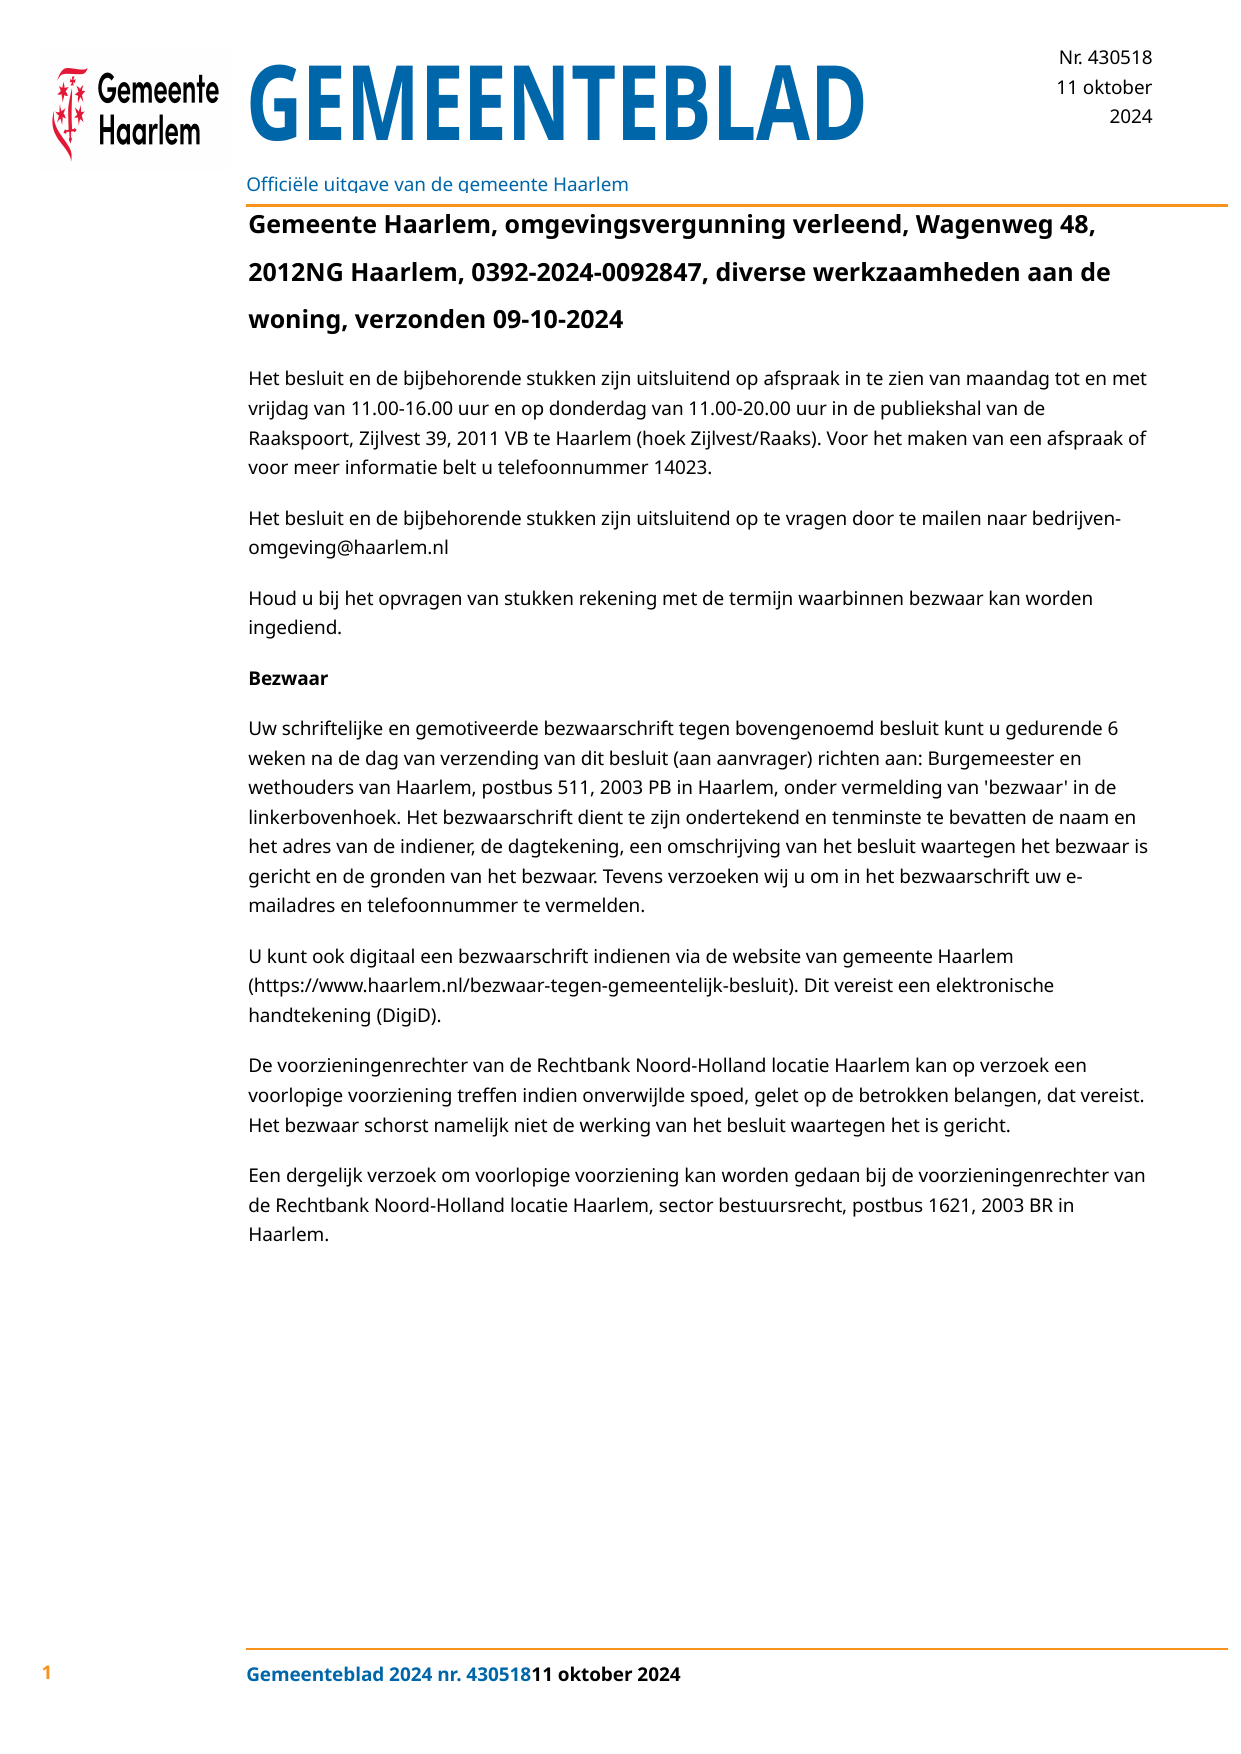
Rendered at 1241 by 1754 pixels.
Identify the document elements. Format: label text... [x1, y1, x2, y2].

text De voorzieningenrechter van de Rechtbank Noord-Holland locatie Haarlem kan op verzoek een voorlopige voorziening treffen indien onverwijlde spoed, gelet op de betrokken belangen, dat vereist. Het bezwaar schorst namelijk niet de werking van het besluit waartegen het is gericht. [248, 1053, 1152, 1137]
text Het besluit en de bijbehorende stukken zijn uitsluitend op te vragen door te mailen naar bedrijven-omgeving@haarlem.nl [248, 505, 1152, 560]
text Houd u bij het opvragen van stukken rekening met de termijn waarbinnen bezwaar kan worden ingediend. [248, 585, 1152, 640]
text Gemeente Haarlem, omgevingsvergunning verleend, Wagenweg 48, 2012NG Haarlem, 0392-2024-0092847, diverse werkzaamheden aan de woning, verzonden 09-10-2024 [248, 207, 1152, 336]
text U kunt ook digitaal een bezwaarschrift indienen via de website van gemeente Haarlem (https://www.haarlem.nl/bezwaar-tegen-gemeentelijk-besluit). Dit vereist een elektronische handtekening (DigiD). [248, 943, 1152, 1028]
text Het besluit en de bijbehorende stukken zijn uitsluitend op afspraak in te zien van maandag tot en met vrijdag van 11.00-16.00 uur en op donderdag van 11.00-20.00 uur in de publiekshal van de Raakspoort, Zijlvest 39, 2011 VB te Haarlem (hoek Zijlvest/Raaks). Voor het maken van een afspraak of voor meer informatie belt u telefoonnummer 14023. [248, 366, 1152, 480]
text Een dergelijk verzoek om voorlopige voorziening kan worden gedaan bij de voorzieningenrechter van de Rechtbank Noord-Holland locatie Haarlem, sector bestuursrecht, postbus 1621, 2003 BR in Haarlem. [248, 1162, 1152, 1247]
text Bezwaar [248, 665, 1152, 690]
text Uw schriftelijke en gemotiveerde bezwaarschrift tegen bovengenoemd besluit kunt u gedurende 6 weken na de dag van verzending van dit besluit (aan aanvrager) richten aan: Burgemeester en wethouders van Haarlem, postbus 511, 2003 PB in Haarlem, onder vermelding van 'bezwaar' in de linkerbovenhoek. Het bezwaarschrift dient te zijn ondertekend en tenminste te bevatten de naam en het adres van de indiener, de dagtekening, een omschrijving van het besluit waartegen het bezwaar is gericht en de gronden van het bezwaar. Tevens verzoeken wij u om in het bezwaarschrift uw e-mailadres en telefoonnummer te vermelden. [248, 715, 1152, 918]
picture [41, 47, 231, 172]
